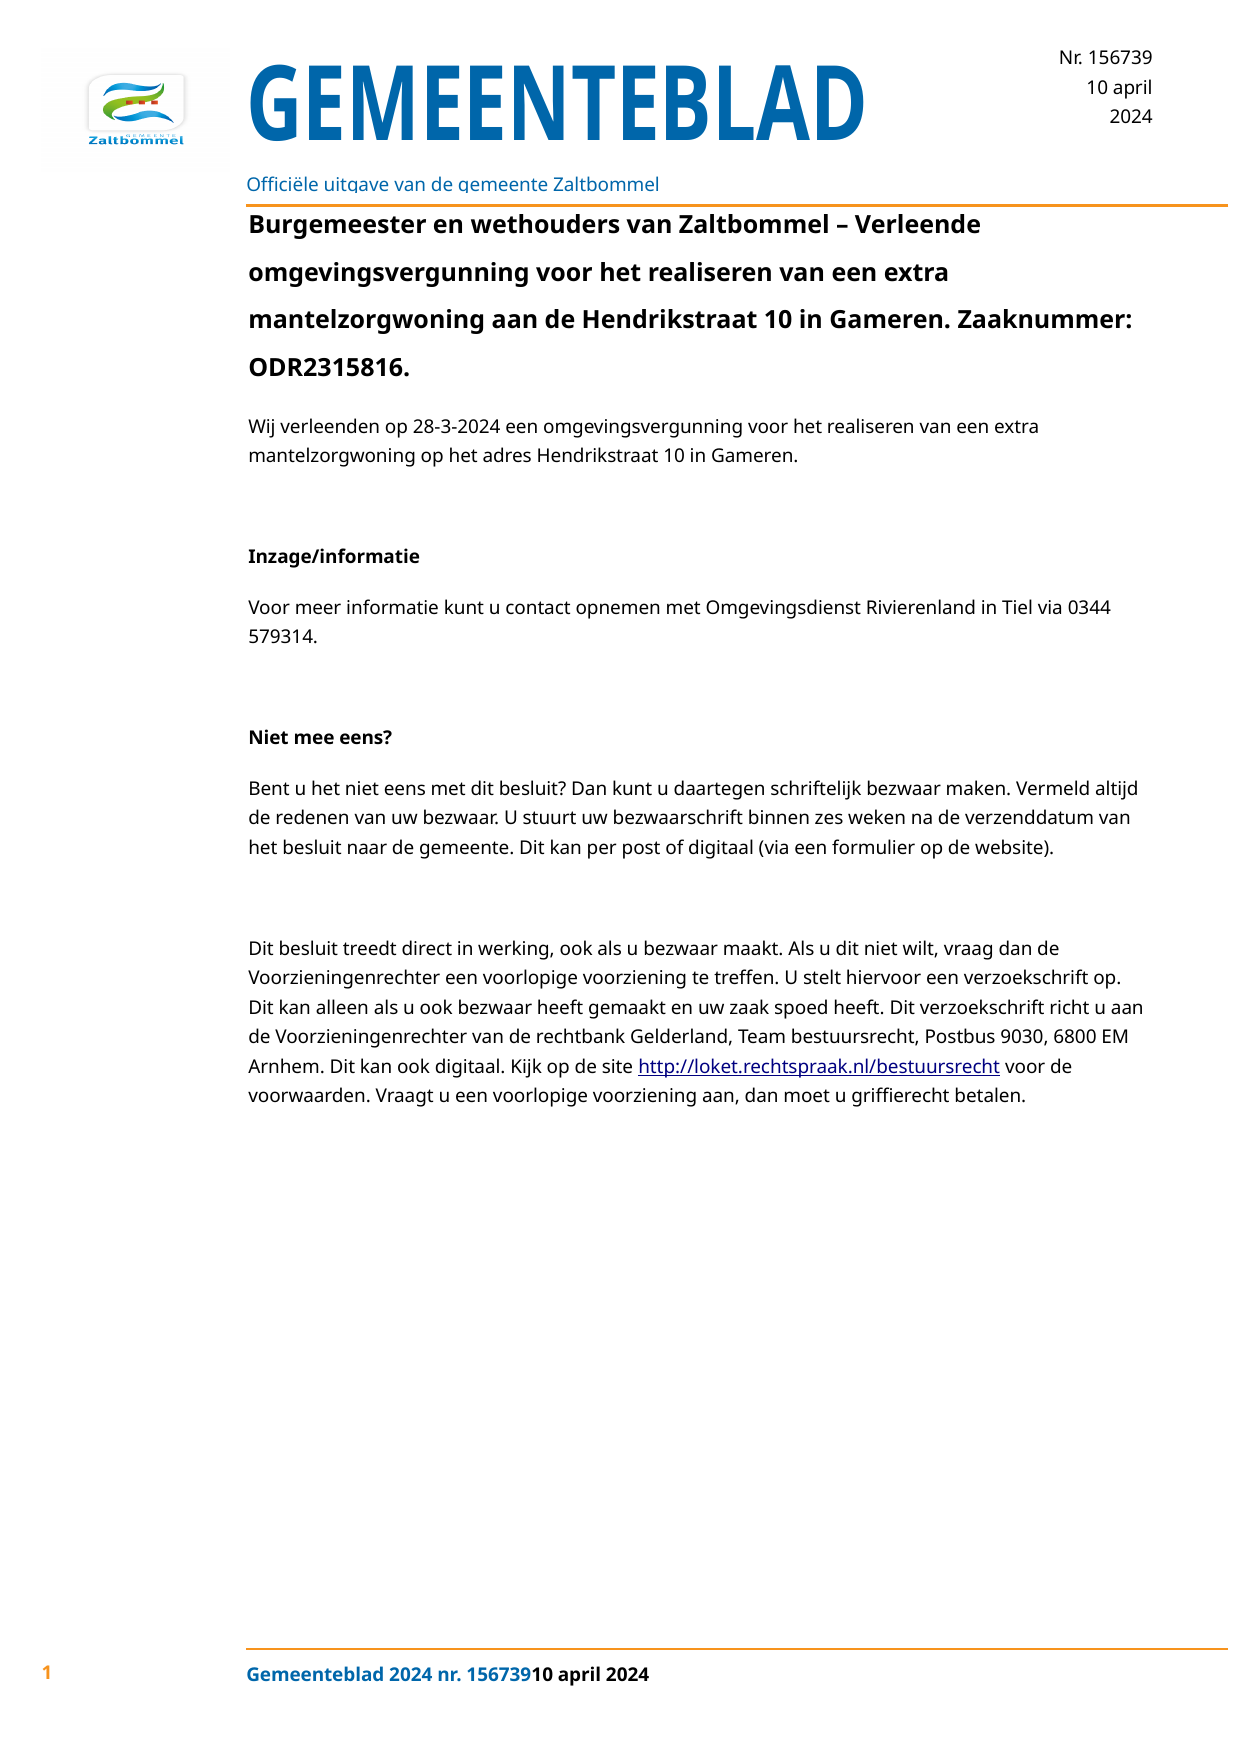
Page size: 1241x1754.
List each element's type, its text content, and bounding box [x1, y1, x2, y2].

text Inzage/informatie [248, 543, 1152, 569]
picture [41, 47, 231, 172]
text Wij verleenden op 28-3-2024 een omgevingsvergunning voor het realiseren van een extra mantelzorgwoning op het adres Hendrikstraat 10 in Gameren. [248, 413, 1152, 468]
text Dit besluit treedt direct in werking, ook als u bezwaar maakt. Als u dit niet wilt, vraag dan de Voorzieningenrechter een voorlopige voorziening te treffen. U stelt hiervoor een verzoekschrift op. Dit kan alleen als u ook bezwaar heeft gemaakt en uw zaak spoed heeft. Dit verzoekschrift richt u aan de Voorzieningenrechter van de rechtbank Gelderland, Team bestuursrecht, Postbus 9030, 6800 EM Arnhem. Dit kan ook digitaal. Kijk op de site http://loket.rechtspraak.nl/bestuursrecht voor de voorwaarden. Vraagt u een voorlopige voorziening aan, dan moet u griffierecht betalen. [248, 935, 1152, 1108]
text Voor meer informatie kunt u contact opnemen met Omgevingsdienst Rivierenland in Tiel via 0344 579314. [248, 594, 1152, 649]
text Niet mee eens? [248, 724, 1152, 750]
text Burgemeester en wethouders van Zaltbommel – Verleende omgevingsvergunning voor het realiseren van een extra mantelzorgwoning aan de Hendrikstraat 10 in Gameren. Zaaknummer: ODR2315816. [248, 207, 1152, 384]
text Bent u het niet eens met dit besluit? Dan kunt u daartegen schriftelijk bezwaar maken. Vermeld altijd de redenen van uw bezwaar. U stuurt uw bezwaarschrift binnen zes weken na de verzenddatum van het besluit naar de gemeente. Dit kan per post of digitaal (via een formulier op de website). [248, 775, 1152, 860]
